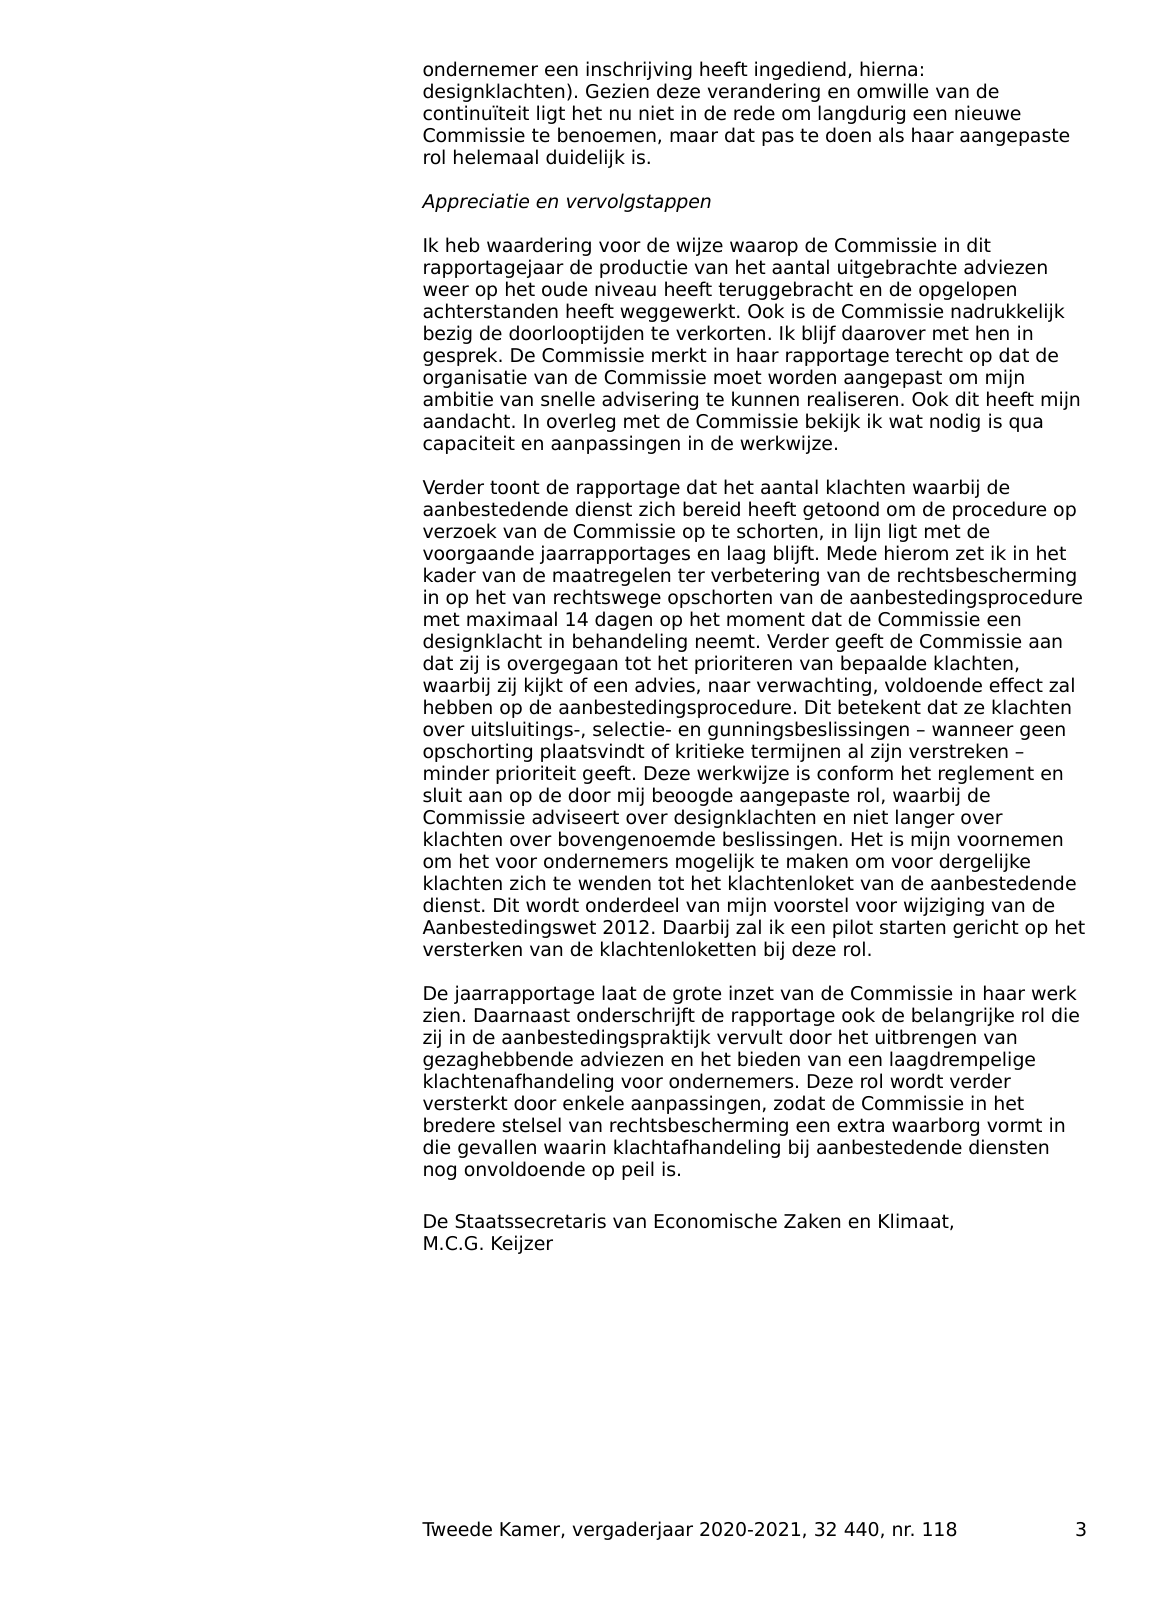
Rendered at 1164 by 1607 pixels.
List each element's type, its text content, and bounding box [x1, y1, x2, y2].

text De jaarrapportage laat de grote inzet van de Commissie in haar werk zien. Daarnaast onderschrijft de rapportage ook de belangrijke rol die zij in de aanbestedingspraktijk vervult door het uitbrengen van gezaghebbende adviezen en het bieden van een laagdrempelige klachtenafhandeling voor ondernemers. Deze rol wordt verder versterkt door enkele aanpassingen, zodat de Commissie in het bredere stelsel van rechtsbescherming een extra waarborg vormt in die gevallen waarin klachtafhandeling bij aanbestedende diensten nog onvoldoende op peil is. [422, 983, 1087, 1181]
text ondernemer een inschrijving heeft ingediend, hierna: designklachten). Gezien deze verandering en omwille van de continuïteit ligt het nu niet in de rede om langdurig een nieuwe Commissie te benoemen, maar dat pas te doen als haar aangepaste rol helemaal duidelijk is. [422, 59, 1087, 169]
text Verder toont de rapportage dat het aantal klachten waarbij de aanbestedende dienst zich bereid heeft getoond om de procedure op verzoek van de Commissie op te schorten, in lijn ligt met de voorgaande jaarrapportages en laag blijft. Mede hierom zet ik in het kader van de maatregelen ter verbetering van de rechtsbescherming in op het van rechtswege opschorten van de aanbestedingsprocedure met maximaal 14 dagen op het moment dat de Commissie een designklacht in behandeling neemt. Verder geeft de Commissie aan dat zij is overgegaan tot het prioriteren van bepaalde klachten, waarbij zij kijkt of een advies, naar verwachting, voldoende effect zal hebben op de aanbestedingsprocedure. Dit betekent dat ze klachten over uitsluitings-, selectie- en gunningsbeslissingen – wanneer geen opschorting plaatsvindt of kritieke termijnen al zijn verstreken – minder prioriteit geeft. Deze werkwijze is conform het reglement en sluit aan op de door mij beoogde aangepaste rol, waarbij de Commissie adviseert over designklachten en niet langer over klachten over bovengenoemde beslissingen. Het is mijn voornemen om het voor ondernemers mogelijk te maken om voor dergelijke klachten zich te wenden tot het klachtenloket van de aanbestedende dienst. Dit wordt onderdeel van mijn voorstel voor wijziging van de Aanbestedingswet 2012. Daarbij zal ik een pilot starten gericht op het versterken van de klachtenloketten bij deze rol. [422, 477, 1087, 961]
subtitle Appreciatie en vervolgstappen [422, 191, 1087, 213]
text De Staatssecretaris van Economische Zaken en Klimaat, M.C.G. Keijzer [422, 1211, 1087, 1255]
text Ik heb waardering voor de wijze waarop de Commissie in dit rapportagejaar de productie van het aantal uitgebrachte adviezen weer op het oude niveau heeft teruggebracht en de opgelopen achterstanden heeft weggewerkt. Ook is de Commissie nadrukkelijk bezig de doorlooptijden te verkorten. Ik blijf daarover met hen in gesprek. De Commissie merkt in haar rapportage terecht op dat de organisatie van de Commissie moet worden aangepast om mijn ambitie van snelle advisering te kunnen realiseren. Ook dit heeft mijn aandacht. In overleg met de Commissie bekijk ik wat nodig is qua capaciteit en aanpassingen in de werkwijze. [422, 235, 1087, 455]
